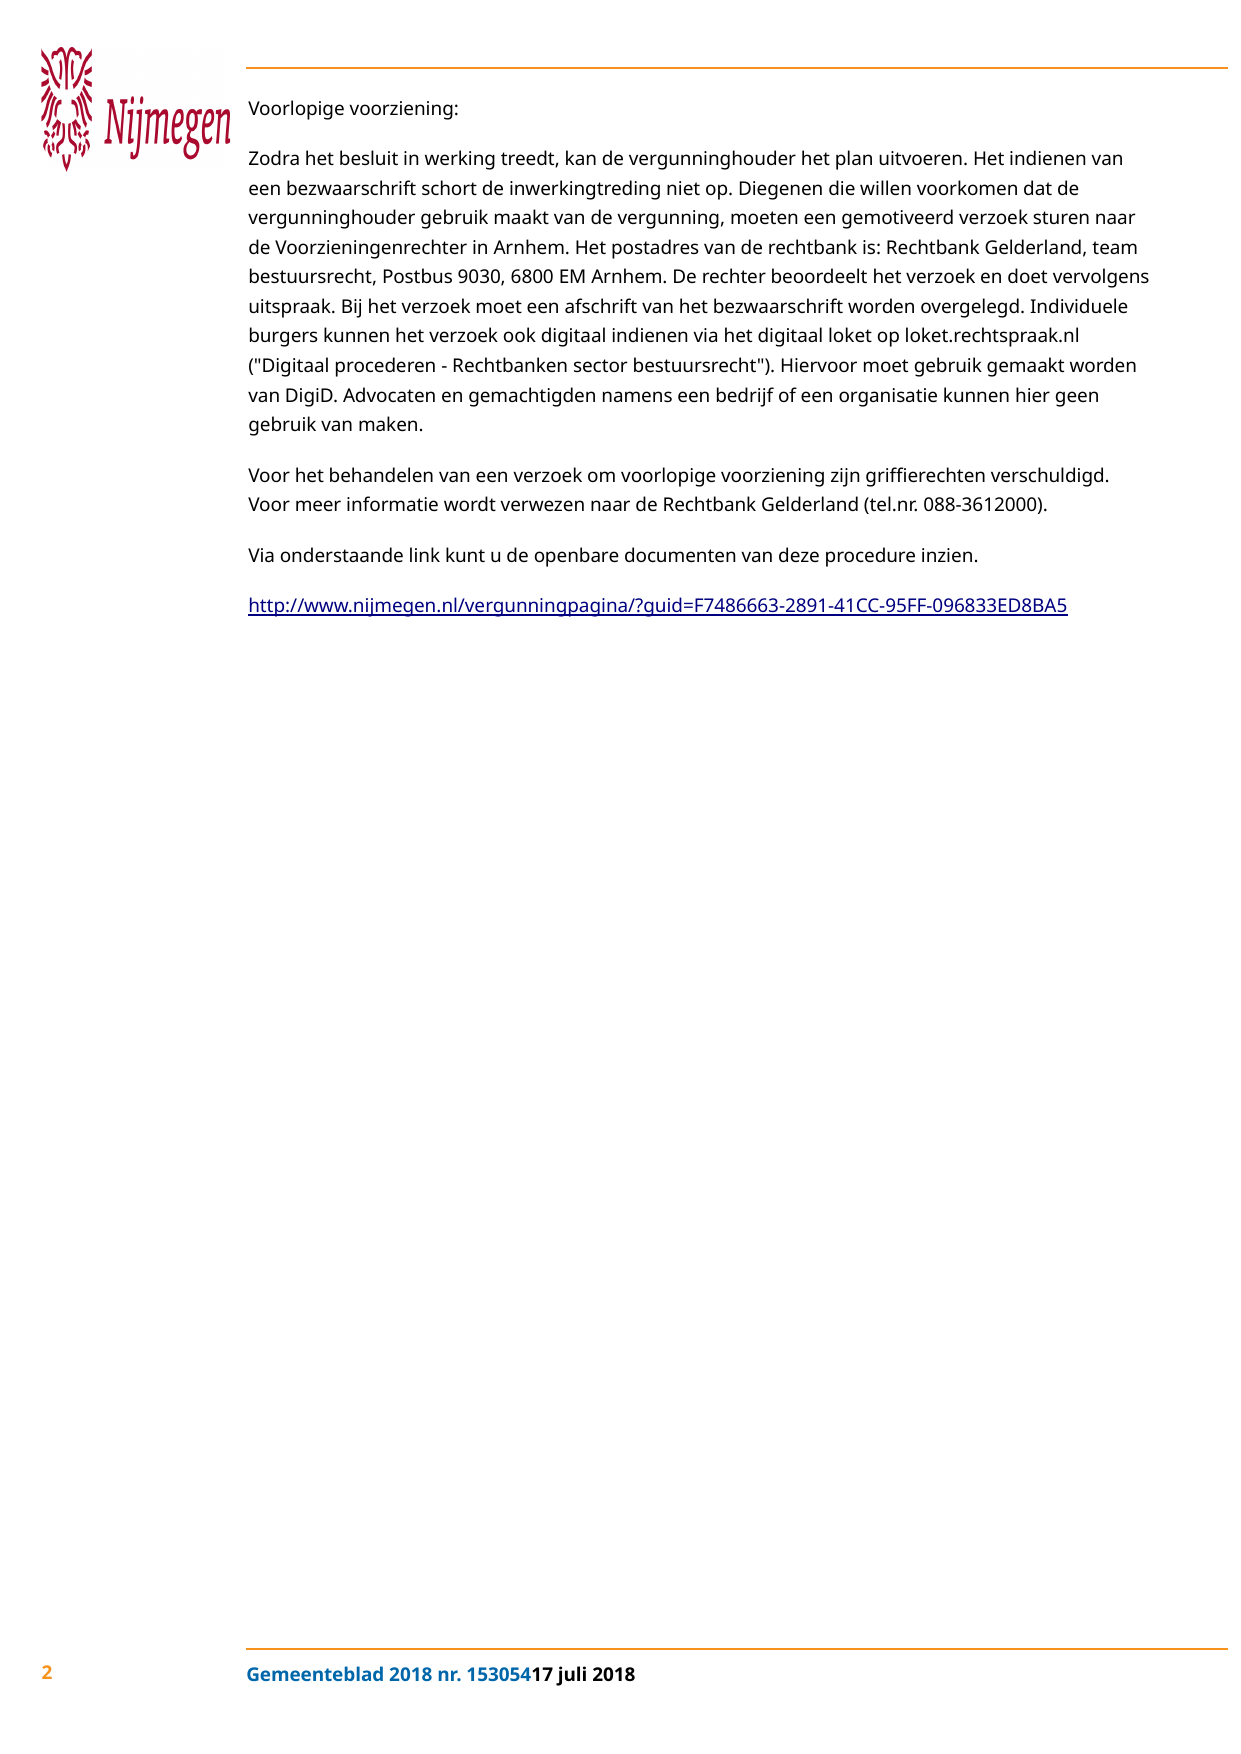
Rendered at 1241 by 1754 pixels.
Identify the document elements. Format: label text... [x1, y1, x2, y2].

text http://www.nijmegen.nl/vergunningpagina/?guid=F7486663-2891-41CC-95FF-096833ED8BA5 [248, 592, 1152, 618]
picture [41, 47, 231, 172]
text Voor het behandelen van een verzoek om voorlopige voorziening zijn griffierechten verschuldigd. Voor meer informatie wordt verwezen naar de Rechtbank Gelderland (tel.nr. 088-3612000). [248, 462, 1152, 517]
text Via onderstaande link kunt u de openbare documenten van deze procedure inzien. [248, 542, 1152, 568]
text Voorlopige voorziening: [248, 95, 1152, 121]
text Zodra het besluit in werking treedt, kan de vergunninghouder het plan uitvoeren. Het indienen van een bezwaarschrift schort de inwerkingtreding niet op. Diegenen die willen voorkomen dat de vergunninghouder gebruik maakt van de vergunning, moeten een gemotiveerd verzoek sturen naar de Voorzieningenrechter in Arnhem. Het postadres van de rechtbank is: Rechtbank Gelderland, team bestuursrecht, Postbus 9030, 6800 EM Arnhem. De rechter beoordeelt het verzoek en doet vervolgens uitspraak. Bij het verzoek moet een afschrift van het bezwaarschrift worden overgelegd. Individuele burgers kunnen het verzoek ook digitaal indienen via het digitaal loket op loket.rechtspraak.nl ("Digitaal procederen - Rechtbanken sector bestuursrecht"). Hiervoor moet gebruik gemaakt worden van DigiD. Advocaten en gemachtigden namens een bedrijf of een organisatie kunnen hier geen gebruik van maken. [248, 145, 1152, 437]
